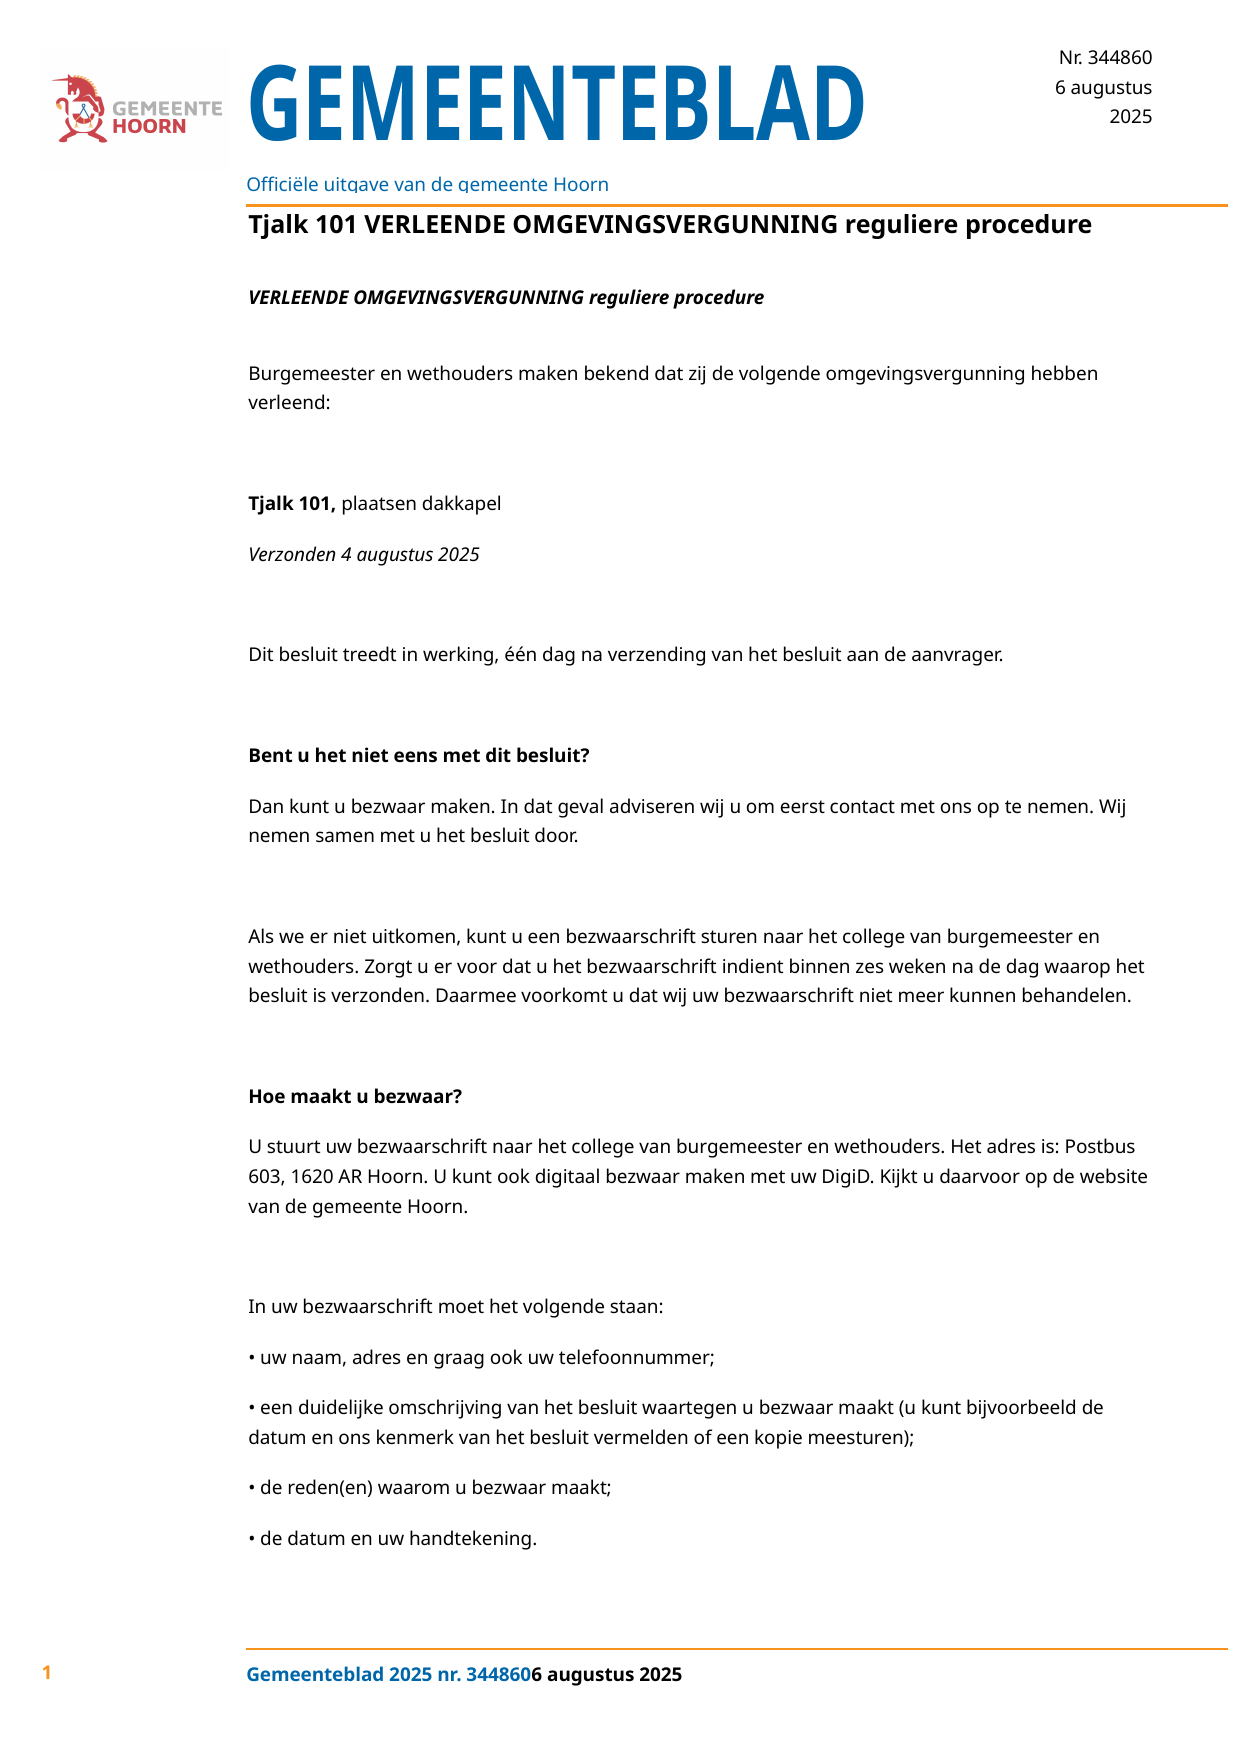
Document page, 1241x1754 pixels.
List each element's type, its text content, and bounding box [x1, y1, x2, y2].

text Bent u het niet eens met dit besluit? [248, 742, 1152, 768]
text • uw naam, adres en graag ook uw telefoonnummer; [248, 1344, 1152, 1370]
text Tjalk 101 VERLEENDE OMGEVINGSVERGUNNING reguliere procedure [248, 207, 1152, 241]
text Verzonden 4 augustus 2025 [248, 541, 1152, 567]
text Hoe maakt u bezwaar? [248, 1083, 1152, 1109]
text Als we er niet uitkomen, kunt u een bezwaarschrift sturen naar het college van burgemeester en wethouders. Zorgt u er voor dat u het bezwaarschrift indient binnen zes weken na de dag waarop het besluit is verzonden. Daarmee voorkomt u dat wij uw bezwaarschrift niet meer kunnen behandelen. [248, 923, 1152, 1008]
text Dit besluit treedt in werking, één dag na verzending van het besluit aan de aanvrager. [248, 642, 1152, 667]
text Tjalk 101, plaatsen dakkapel [248, 490, 1152, 516]
text • de reden(en) waarom u bezwaar maakt; [248, 1474, 1152, 1500]
text In uw bezwaarschrift moet het volgende staan: [248, 1294, 1152, 1319]
picture [41, 47, 231, 172]
text Dan kunt u bezwaar maken. In dat geval adviseren wij u om eerst contact met ons op te nemen. Wij nemen samen met u het besluit door. [248, 793, 1152, 848]
text VERLEENDE OMGEVINGSVERGUNNING reguliere procedure [248, 284, 1152, 309]
text • een duidelijke omschrijving van het besluit waartegen u bezwaar maakt (u kunt bijvoorbeeld de datum en ons kenmerk van het besluit vermelden of een kopie meesturen); [248, 1394, 1152, 1450]
text • de datum en uw handtekening. [248, 1525, 1152, 1551]
text Burgemeester en wethouders maken bekend dat zij de volgende omgevingsvergunning hebben verleend: [248, 360, 1152, 415]
text U stuurt uw bezwaarschrift naar het college van burgemeester en wethouders. Het adres is: Postbus 603, 1620 AR Hoorn. U kunt ook digitaal bezwaar maken met uw DigiD. Kijkt u daarvoor op de website van de gemeente Hoorn. [248, 1134, 1152, 1219]
